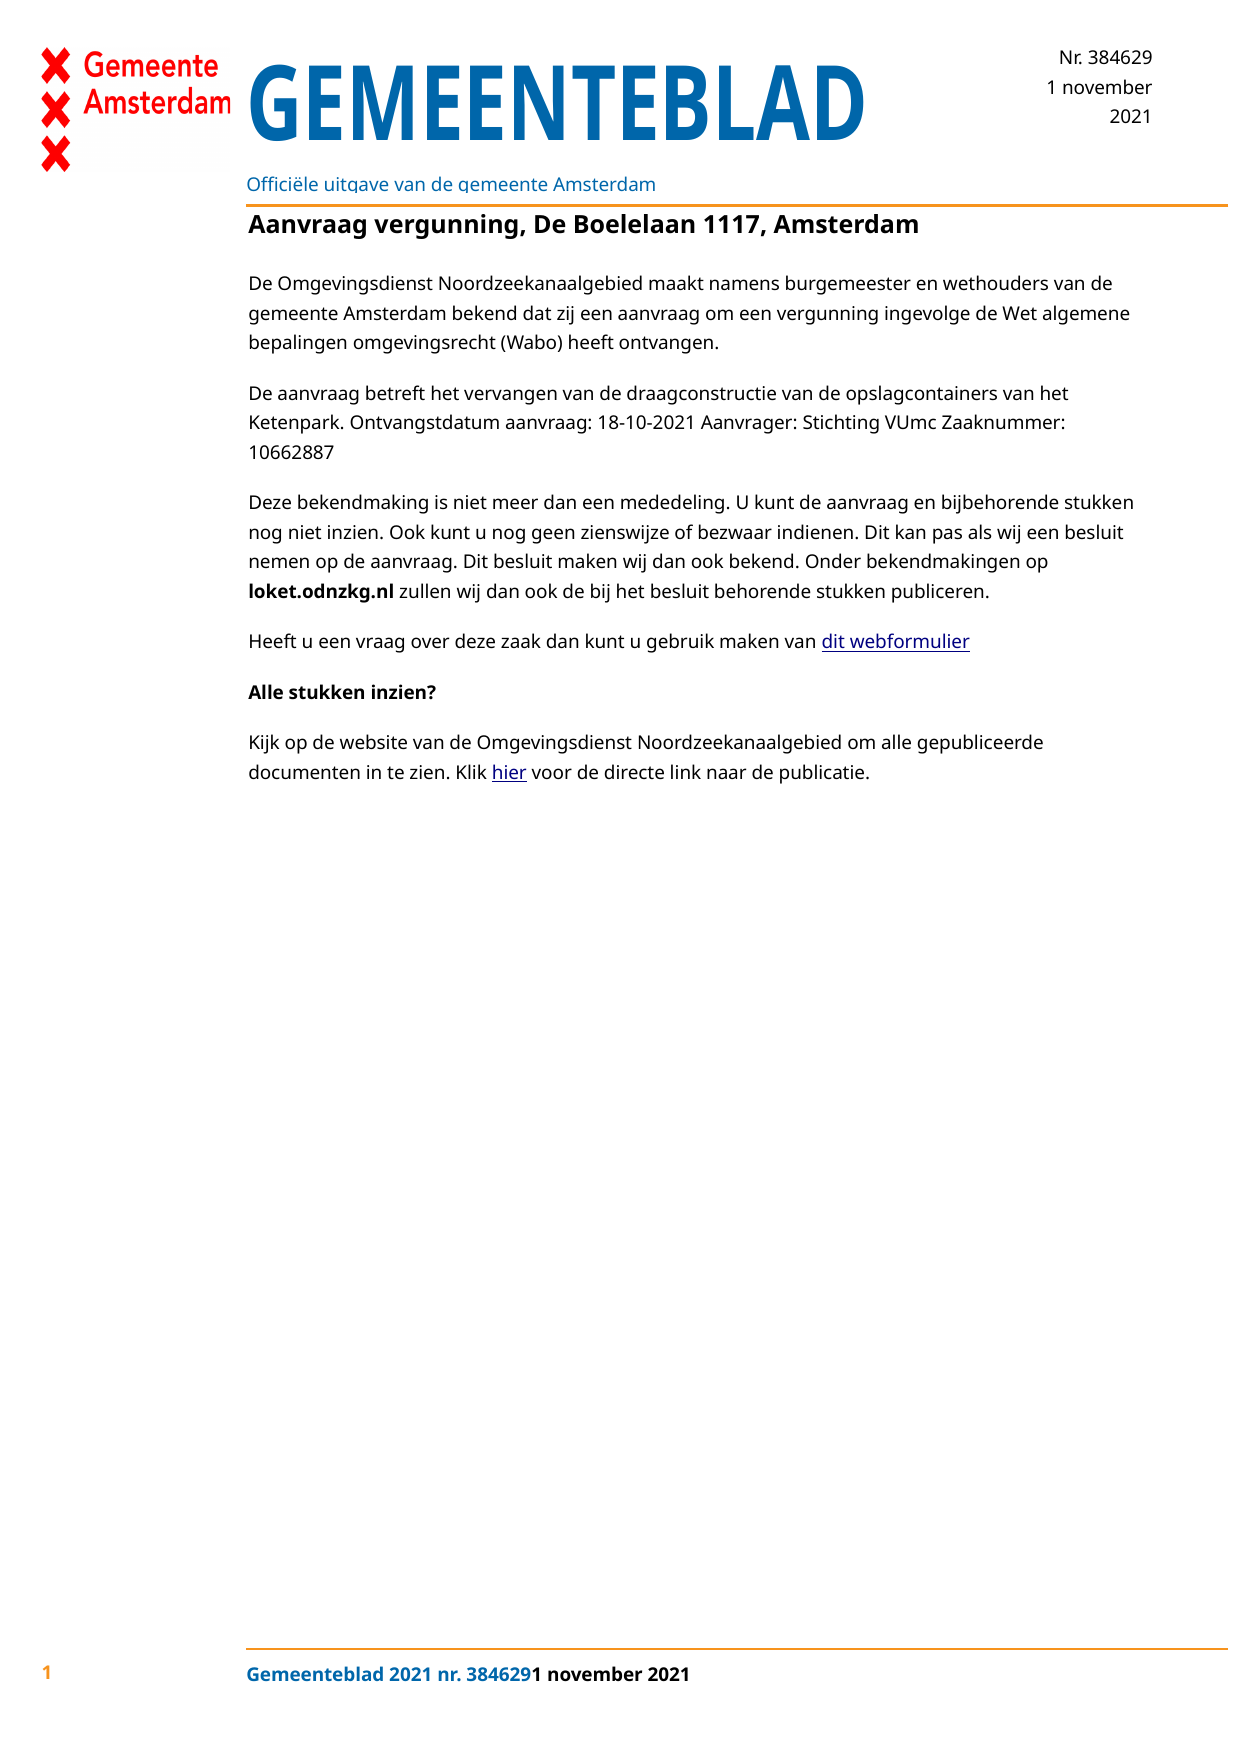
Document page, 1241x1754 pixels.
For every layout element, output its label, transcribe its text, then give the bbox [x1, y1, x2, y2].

picture [41, 47, 231, 172]
text Aanvraag vergunning, De Boelelaan 1117, Amsterdam [248, 207, 1152, 241]
text Alle stukken inzien? [248, 679, 1152, 705]
text De Omgevingsdienst Noordzeekanaalgebied maakt namens burgemeester en wethouders van de gemeente Amsterdam bekend dat zij een aanvraag om een vergunning ingevolge de Wet algemene bepalingen omgevingsrecht (Wabo) heeft ontvangen. [248, 270, 1152, 355]
text De aanvraag betreft het vervangen van de draagconstructie van de opslagcontainers van het Ketenpark. Ontvangstdatum aanvraag: 18-10-2021 Aanvrager: Stichting VUmc Zaaknummer: 10662887 [248, 380, 1152, 465]
text Kijk op de website van de Omgevingsdienst Noordzeekanaalgebied om alle gepubliceerde documenten in te zien. Klik hier voor de directe link naar de publicatie. [248, 729, 1152, 785]
text Heeft u een vraag over deze zaak dan kunt u gebruik maken van dit webformulier [248, 629, 1152, 654]
text Deze bekendmaking is niet meer dan een mededeling. U kunt de aanvraag en bijbehorende stukken nog niet inzien. Ook kunt u nog geen zienswijze of bezwaar indienen. Dit kan pas als wij een besluit nemen op de aanvraag. Dit besluit maken wij dan ook bekend. Onder bekendmakingen op loket.odnzkg.nl zullen wij dan ook de bij het besluit behorende stukken publiceren. [248, 489, 1152, 604]
